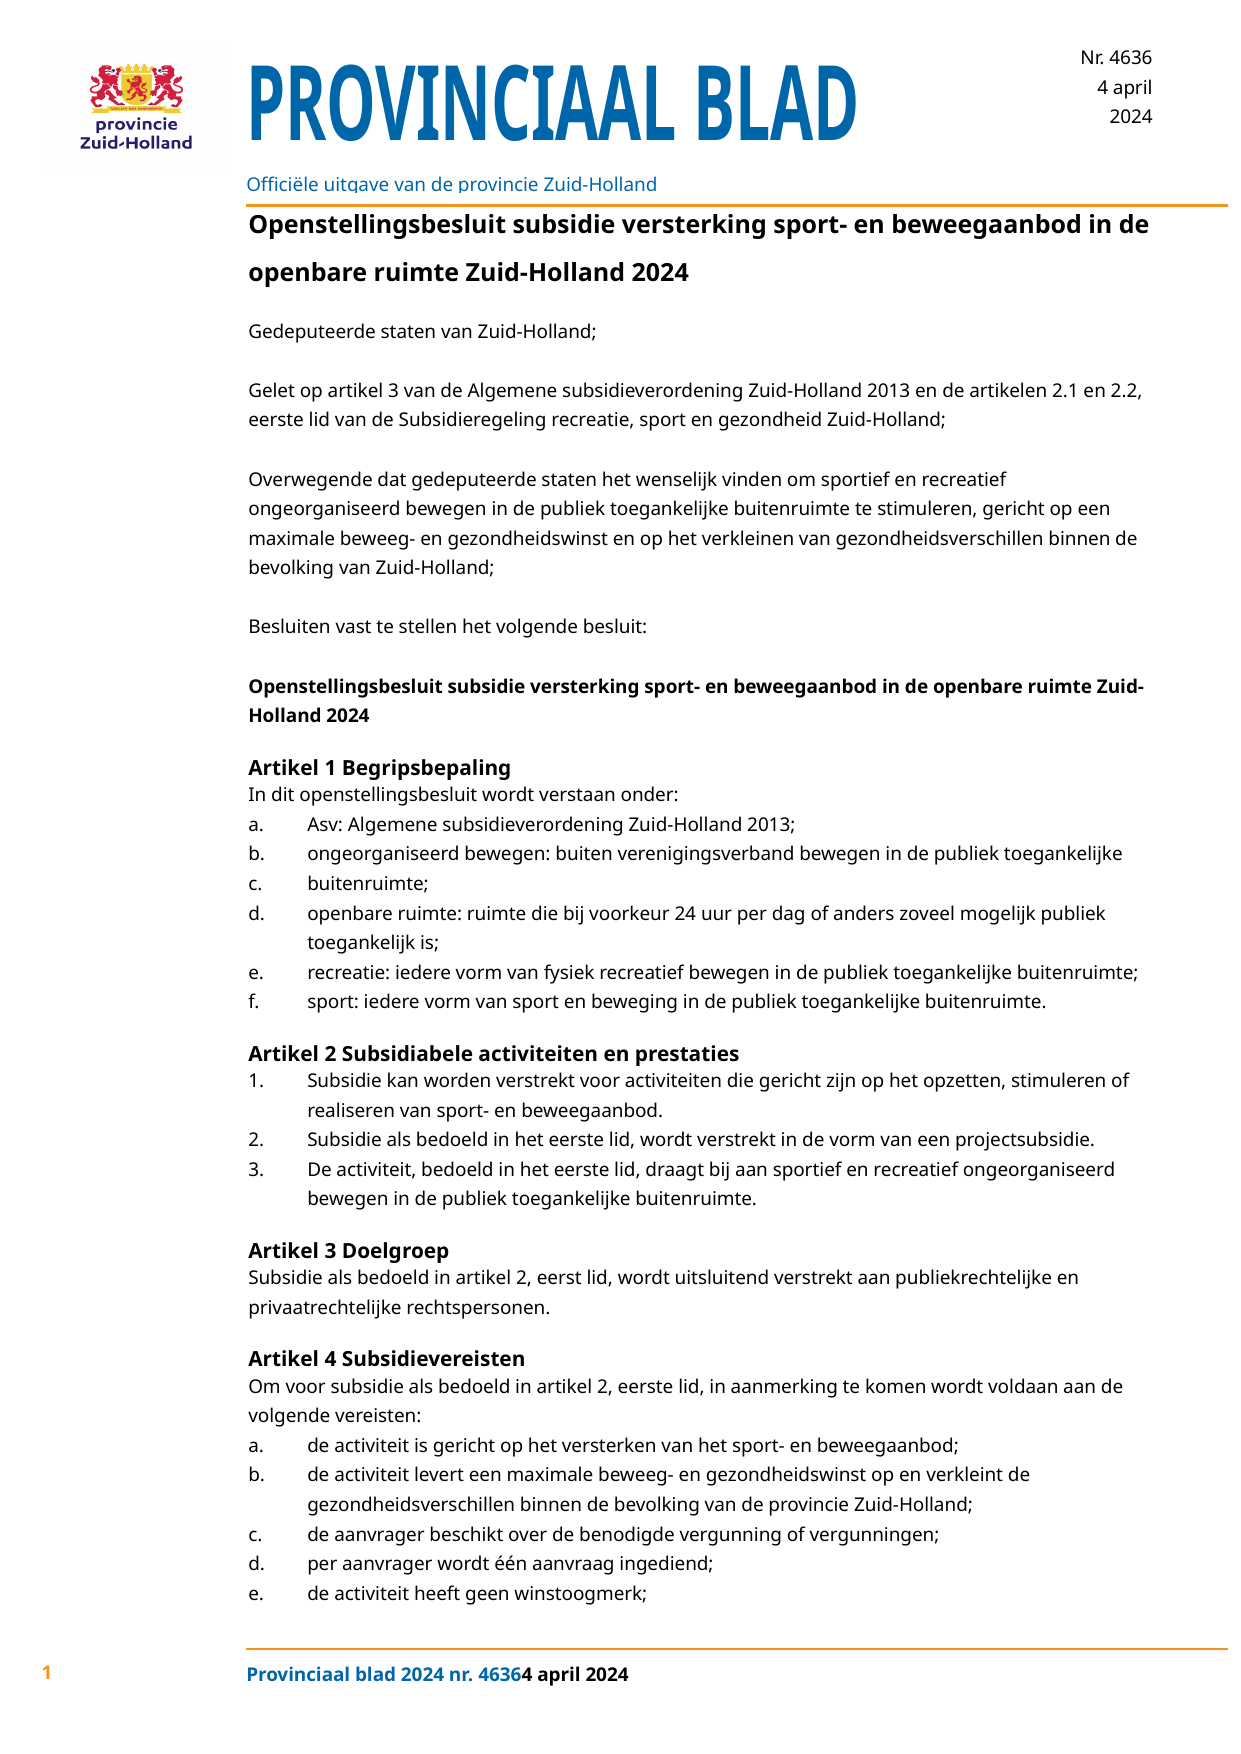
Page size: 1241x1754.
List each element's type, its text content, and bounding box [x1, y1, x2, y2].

text Openstellingsbesluit subsidie versterking sport- en beweegaanbod in de openbare ruimte Zuid-Holland 2024 [248, 207, 1152, 288]
text Subsidie als bedoeld in artikel 2, eerst lid, wordt uitsluitend verstrekt aan publiekrechtelijke en privaatrechtelijke rechtspersonen. [248, 1264, 1152, 1320]
text Artikel 3 Doelgroep [248, 1236, 1152, 1264]
list per aanvrager wordt één aanvraag ingediend; [248, 1550, 1152, 1576]
text Om voor subsidie als bedoeld in artikel 2, eerste lid, in aanmerking te komen wordt voldaan aan de volgende vereisten: [248, 1373, 1152, 1428]
list Subsidie als bedoeld in het eerste lid, wordt verstrekt in de vorm van een projectsubsidie. [248, 1126, 1152, 1152]
list de activiteit heeft geen winstoogmerk; [248, 1580, 1152, 1606]
list de aanvrager beschikt over de benodigde vergunning of vergunningen; [248, 1521, 1152, 1547]
text Overwegende dat gedeputeerde staten het wenselijk vinden om sportief en recreatief ongeorganiseerd bewegen in de publiek toegankelijke buitenruimte te stimuleren, gericht op een maximale beweeg- en gezondheidswinst en op het verkleinen van gezondheidsverschillen binnen de bevolking van Zuid-Holland; [248, 466, 1152, 580]
text Gedeputeerde staten van Zuid-Holland; [248, 318, 1152, 344]
list sport: iedere vorm van sport en beweging in de publiek toegankelijke buitenruimte. [248, 988, 1152, 1014]
list recreatie: iedere vorm van fysiek recreatief bewegen in de publiek toegankelijke buitenruimte; [248, 959, 1152, 984]
text Artikel 1 Begripsbepaling [248, 753, 1152, 781]
list de activiteit levert een maximale beweeg- en gezondheidswinst op en verkleint de gezondheidsverschillen binnen de bevolking van de provincie Zuid-Holland; [248, 1462, 1152, 1517]
list ongeorganiseerd bewegen: buiten verenigingsverband bewegen in de publiek toegankelijke [248, 841, 1152, 866]
text Openstellingsbesluit subsidie versterking sport- en beweegaanbod in de openbare ruimte Zuid-Holland 2024 [248, 673, 1152, 728]
list Asv: Algemene subsidieverordening Zuid-Holland 2013; [248, 811, 1152, 837]
list Subsidie kan worden verstrekt voor activiteiten die gericht zijn op het opzetten, stimuleren of realiseren van sport- en beweegaanbod. [248, 1067, 1152, 1123]
list buitenruimte; [248, 870, 1152, 896]
list de activiteit is gericht op het versterken van het sport- en beweegaanbod; [248, 1432, 1152, 1458]
text Artikel 2 Subsidiabele activiteiten en prestaties [248, 1039, 1152, 1067]
picture [41, 47, 231, 172]
text Gelet op artikel 3 van de Algemene subsidieverordening Zuid-Holland 2013 en de artikelen 2.1 en 2.2, eerste lid van de Subsidieregeling recreatie, sport en gezondheid Zuid-Holland; [248, 377, 1152, 432]
list De activiteit, bedoeld in het eerste lid, draagt bij aan sportief en recreatief ongeorganiseerd bewegen in de publiek toegankelijke buitenruimte. [248, 1156, 1152, 1211]
list openbare ruimte: ruimte die bij voorkeur 24 uur per dag of anders zoveel mogelijk publiek toegankelijk is; [248, 900, 1152, 955]
text In dit openstellingsbesluit wordt verstaan onder: [248, 781, 1152, 807]
text Artikel 4 Subsidievereisten [248, 1344, 1152, 1373]
text Besluiten vast te stellen het volgende besluit: [248, 614, 1152, 639]
